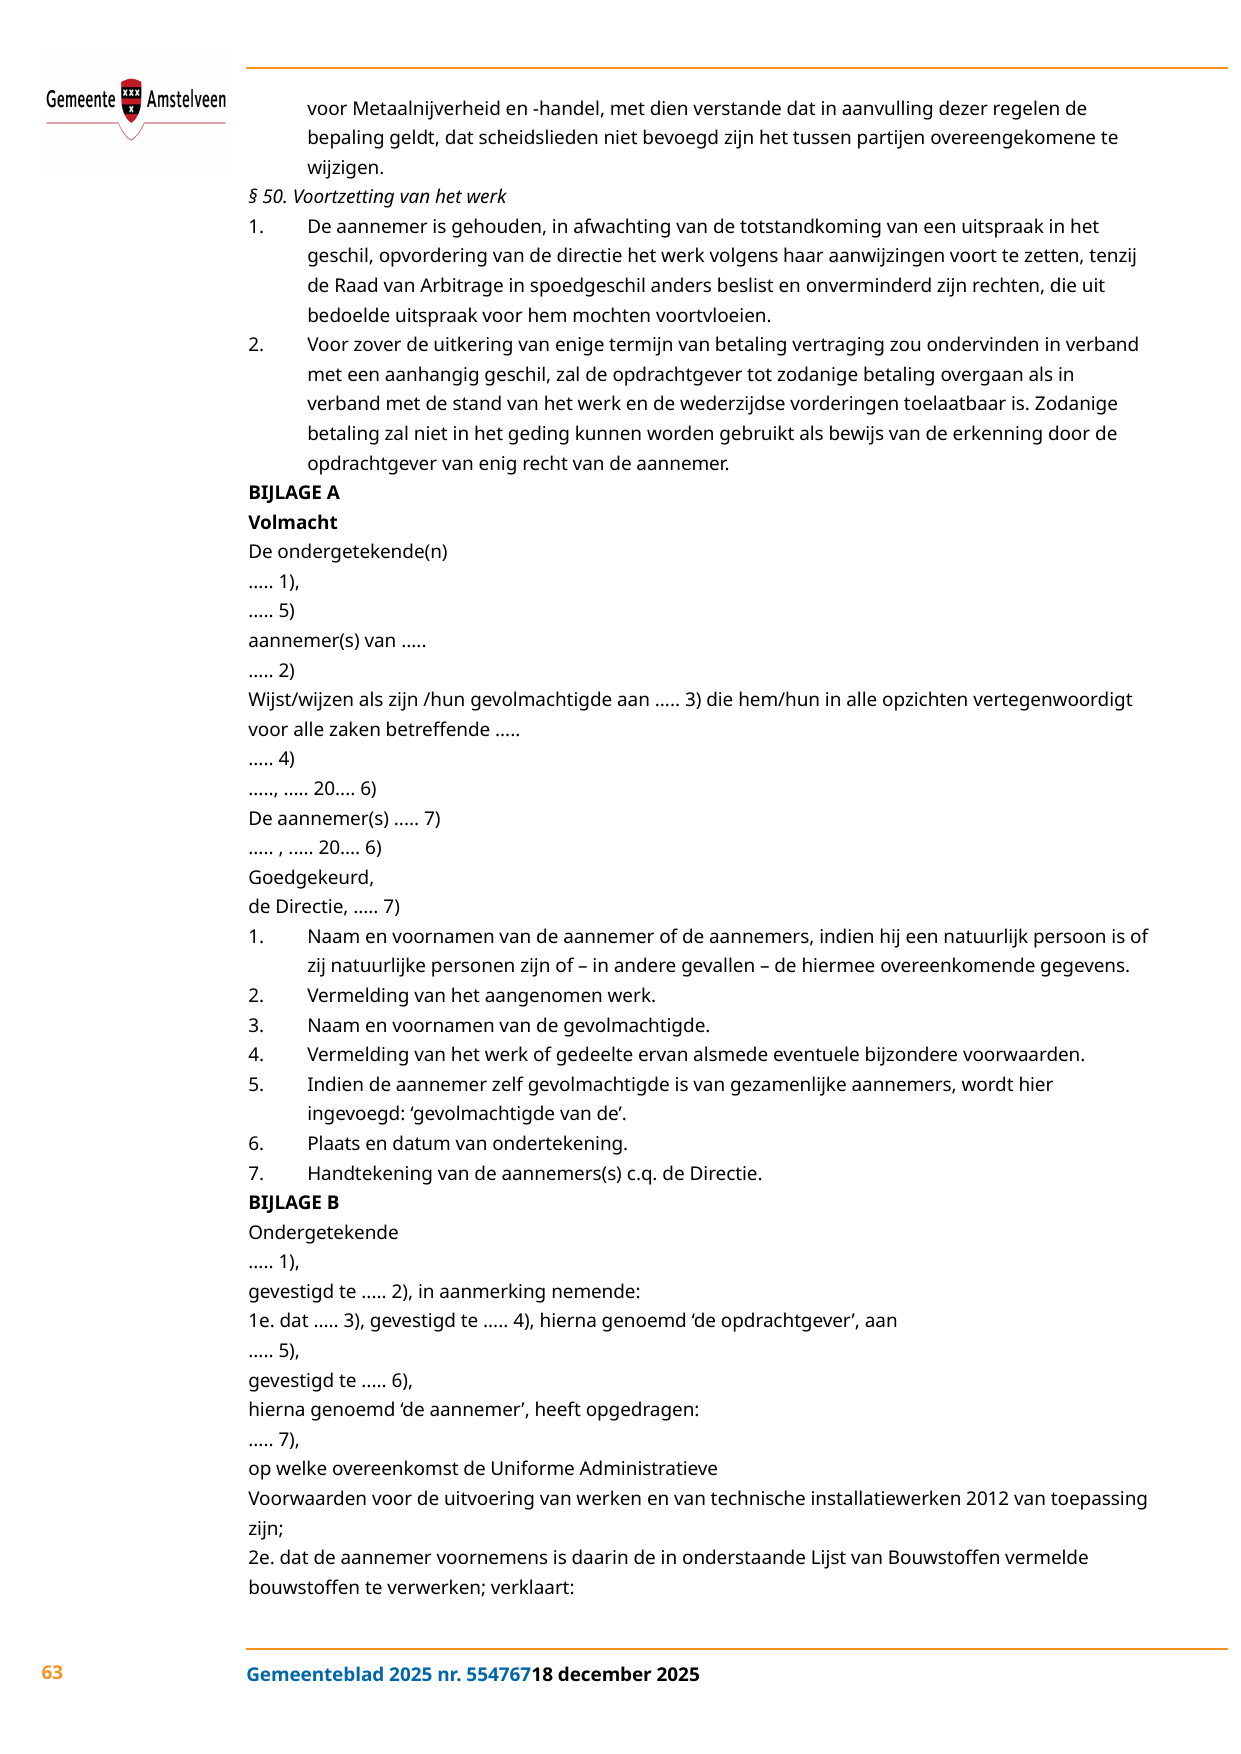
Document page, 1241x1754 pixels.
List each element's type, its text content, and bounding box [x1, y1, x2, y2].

text de Directie, ..... 7) [248, 893, 1152, 919]
text BIJLAGE A [248, 479, 1152, 505]
list voor Metaalnijverheid en -handel, met dien verstande dat in aanvulling dezer regelen de bepaling geldt, dat scheidslieden niet bevoegd zijn het tussen partijen overeengekomene te wijzigen. [248, 95, 1152, 180]
text ..... 2) [248, 657, 1152, 683]
text ..... 5) [248, 598, 1152, 623]
list Plaats en datum van ondertekening. [248, 1130, 1152, 1156]
text 1e. dat ..... 3), gevestigd te ..... 4), hierna genoemd ‘de opdrachtgever’, aan [248, 1308, 1152, 1333]
text BIJLAGE B [248, 1189, 1152, 1215]
list Naam en voornamen van de aannemer of de aannemers, indien hij een natuurlijk persoon is of zij natuurlijke personen zijn of – in andere gevallen – de hiermee overeenkomende gegevens. [248, 923, 1152, 978]
text ..... 1), [248, 568, 1152, 594]
text De ondergetekende(n) [248, 538, 1152, 564]
text aannemer(s) van ..... [248, 627, 1152, 653]
list Vermelding van het aangenomen werk. [248, 982, 1152, 1008]
text Goedgekeurd, [248, 864, 1152, 890]
text Volmacht [248, 509, 1152, 535]
list Naam en voornamen van de gevolmachtigde. [248, 1012, 1152, 1038]
text ..... 7), [248, 1426, 1152, 1452]
list Vermelding van het werk of gedeelte ervan alsmede eventuele bijzondere voorwaarden. [248, 1041, 1152, 1067]
text gevestigd te ..... 2), in aanmerking nemende: [248, 1278, 1152, 1304]
list De aannemer is gehouden, in afwachting van de totstandkoming van een uitspraak in het geschil, opvordering van de directie het werk volgens haar aanwijzingen voort te zetten, tenzij de Raad van Arbitrage in spoedgeschil anders beslist en onverminderd zijn rechten, die uit bedoelde uitspraak voor hem mochten voortvloeien. [248, 213, 1152, 328]
text Ondergetekende [248, 1219, 1152, 1245]
text § 50. Voortzetting van het werk [248, 183, 1152, 209]
text hierna genoemd ‘de aannemer’, heeft opgedragen: [248, 1396, 1152, 1422]
picture [41, 47, 231, 172]
text ..... 5), [248, 1337, 1152, 1363]
list Indien de aannemer zelf gevolmachtigde is van gezamenlijke aannemers, wordt hier ingevoegd: ‘gevolmachtigde van de’. [248, 1071, 1152, 1126]
text ....., ..... 20.... 6) [248, 775, 1152, 801]
text ..... 4) [248, 746, 1152, 771]
list Voor zover de uitkering van enige termijn van betaling vertraging zou ondervinden in verband met een aanhangig geschil, zal de opdrachtgever tot zodanige betaling overgaan als in verband met de stand van het werk en de wederzijdse vorderingen toelaatbaar is. Zodanige betaling zal niet in het geding kunnen worden gebruikt als bewijs van de erkenning door de opdrachtgever van enig recht van de aannemer. [248, 331, 1152, 476]
text op welke overeenkomst de Uniforme Administratieve [248, 1456, 1152, 1481]
text 2e. dat de aannemer voornemens is daarin de in onderstaande Lijst van Bouwstoffen vermelde bouwstoffen te verwerken; verklaart: [248, 1544, 1152, 1600]
text ..... 1), [248, 1248, 1152, 1274]
text ..... , ..... 20.... 6) [248, 834, 1152, 860]
text Voorwaarden voor de uitvoering van werken en van technische installatiewerken 2012 van toepassing zijn; [248, 1485, 1152, 1541]
list Handtekening van de aannemers(s) c.q. de Directie. [248, 1160, 1152, 1186]
text Wijst/wijzen als zijn /hun gevolmachtigde aan ..... 3) die hem/hun in alle opzichten vertegenwoordigt voor alle zaken betreffende ..... [248, 686, 1152, 742]
text De aannemer(s) ..... 7) [248, 805, 1152, 831]
text gevestigd te ..... 6), [248, 1367, 1152, 1393]
